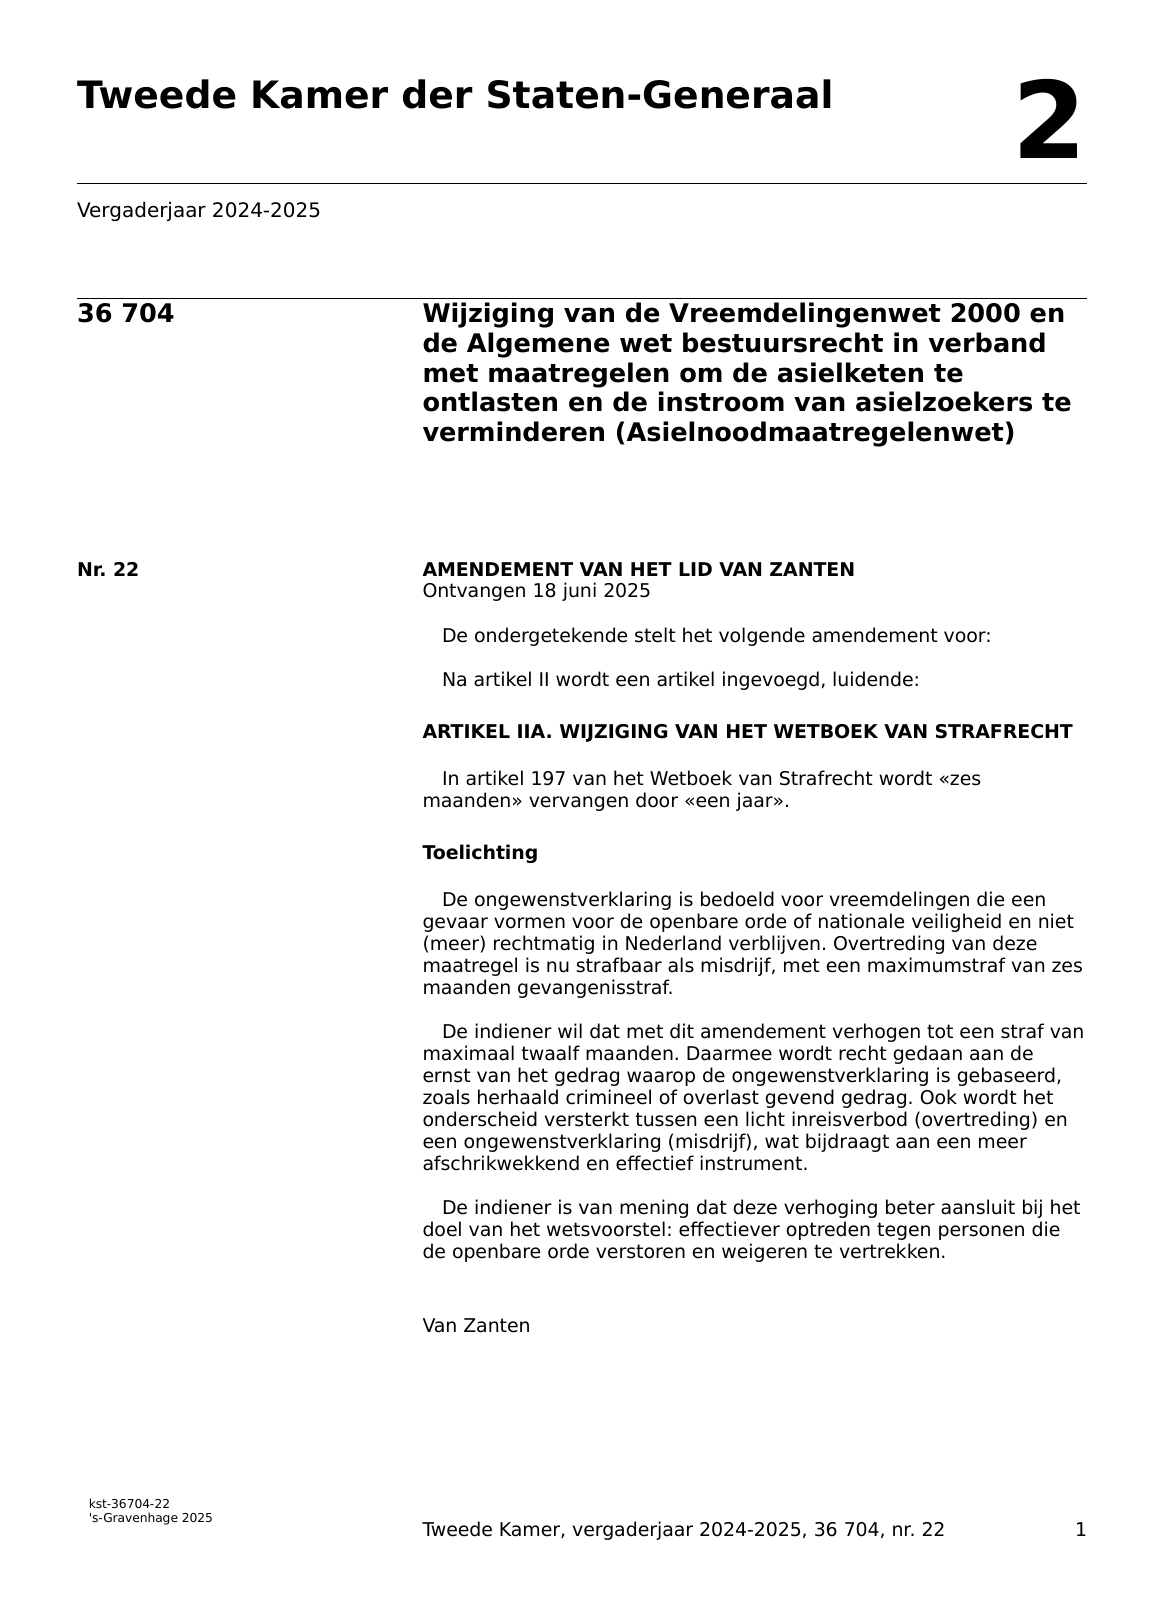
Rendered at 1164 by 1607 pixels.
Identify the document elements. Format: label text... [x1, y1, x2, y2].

subtitle ARTIKEL IIA. WIJZIGING VAN HET WETBOEK VAN STRAFRECHT [422, 721, 1087, 743]
table_cell Vergaderjaar 2024-2025 [77, 184, 1087, 298]
text De ongewenstverklaring is bedoeld voor vreemdelingen die een gevaar vormen voor de openbare orde of nationale veiligheid en niet (meer) rechtmatig in Nederland verblijven. Overtreding van deze maatregel is nu strafbaar als misdrijf, met een maximumstraf van zes maanden gevangenisstraf. [422, 889, 1087, 998]
table_header 2 [886, 59, 1087, 183]
text De ondergetekende stelt het volgende amendement voor: [422, 624, 1087, 647]
text De indiener is van mening dat deze verhoging beter aansluit bij het doel van het wetsvoorstel: effectiever optreden tegen personen die de openbare orde verstoren en weigeren te vertrekken. [422, 1197, 1087, 1263]
table_header Tweede Kamer der Staten-Generaal [77, 59, 886, 183]
text In artikel 197 van het Wetboek van Strafrecht wordt «zes maanden» vervangen door «een jaar». [422, 768, 1087, 812]
text Na artikel II wordt een artikel ingevoegd, luidende: [422, 669, 1087, 691]
text kst-36704-22 [88, 1497, 323, 1511]
text De indiener wil dat met dit amendement verhogen tot een straf van maximaal twaalf maanden. Daarmee wordt recht gedaan aan de ernst van het gedrag waarop de ongewenstverklaring is gebaseerd, zoals herhaald crimineel of overlast gevend gedrag. Ook wordt het onderscheid versterkt tussen een licht inreisverbod (overtreding) en een ongewenstverklaring (misdrijf), wat bijdraagt aan een meer afschrikwekkend en effectief instrument. [422, 1021, 1087, 1174]
text 's-Gravenhage 2025 [88, 1511, 323, 1525]
text Ontvangen 18 juni 2025 [422, 580, 1087, 602]
text Van Zanten [422, 1293, 1087, 1337]
subtitle 36 704 Wijziging van de Vreemdelingenwet 2000 en de Algemene wet bestuursrecht in verband met maatregelen om de asielketen te ontlasten en de instroom van asielzoekers te verminderen (Asielnoodmaatregelenwet) [77, 299, 1087, 447]
subtitle Nr. 22 AMENDEMENT VAN HET LID VAN ZANTEN [77, 558, 1087, 580]
subtitle Toelichting [422, 842, 1087, 864]
